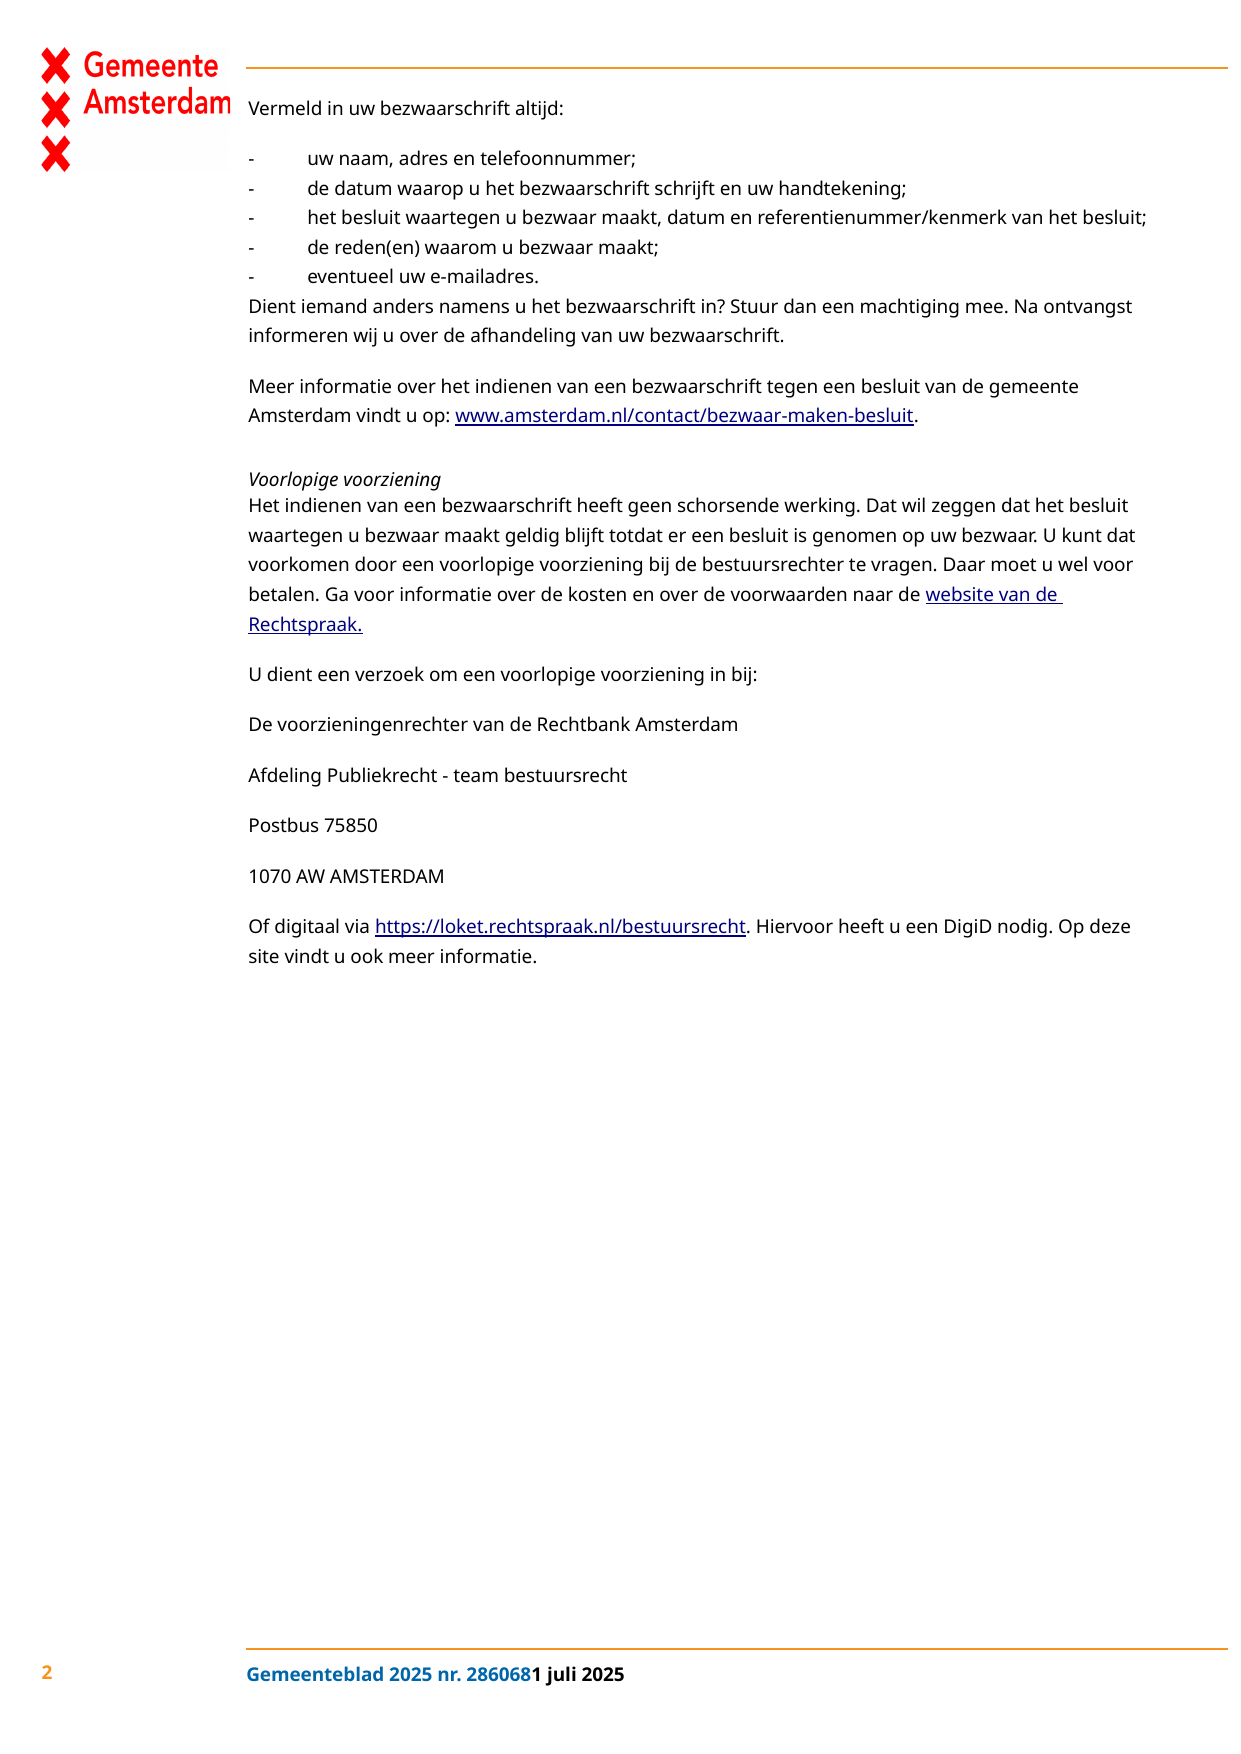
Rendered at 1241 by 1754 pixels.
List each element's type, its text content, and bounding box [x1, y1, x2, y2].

text 1070 AW AMSTERDAM [248, 863, 1152, 888]
list uw naam, adres en telefoonnummer; [248, 145, 1152, 171]
text Afdeling Publiekrecht - team bestuursrecht [248, 762, 1152, 788]
list eventueel uw e-mailadres. [248, 263, 1152, 289]
picture [41, 47, 231, 172]
list de datum waarop u het bezwaarschrift schrijft en uw handtekening; [248, 175, 1152, 201]
text Vermeld in uw bezwaarschrift altijd: [248, 95, 1152, 121]
text Meer informatie over het indienen van een bezwaarschrift tegen een besluit van de gemeente Amsterdam vindt u op: www.amsterdam.nl/contact/bezwaar-maken-besluit. [248, 373, 1152, 428]
text Het indienen van een bezwaarschrift heeft geen schorsende werking. Dat wil zeggen dat het besluit waartegen u bezwaar maakt geldig blijft totdat er een besluit is genomen op uw bezwaar. U kunt dat voorkomen door een voorlopige voorziening bij de bestuursrechter te vragen. Daar moet u wel voor betalen. Ga voor informatie over de kosten en over de voorwaarden naar de website van de Rechtspraak. [248, 492, 1152, 636]
text Postbus 75850 [248, 812, 1152, 838]
text Dient iemand anders namens u het bezwaarschrift in? Stuur dan een machtiging mee. Na ontvangst informeren wij u over de afhandeling van uw bezwaarschrift. [248, 293, 1152, 348]
text Voorlopige voorziening [248, 467, 1152, 492]
text Of digitaal via https://loket.rechtspraak.nl/bestuursrecht. Hiervoor heeft u een DigiD nodig. Op deze site vindt u ook meer informatie. [248, 913, 1152, 968]
text De voorzieningenrechter van de Rechtbank Amsterdam [248, 712, 1152, 737]
list de reden(en) waarom u bezwaar maakt; [248, 234, 1152, 260]
text U dient een verzoek om een voorlopige voorziening in bij: [248, 661, 1152, 687]
list het besluit waartegen u bezwaar maakt, datum en referentienummer/kenmerk van het besluit; [248, 204, 1152, 230]
